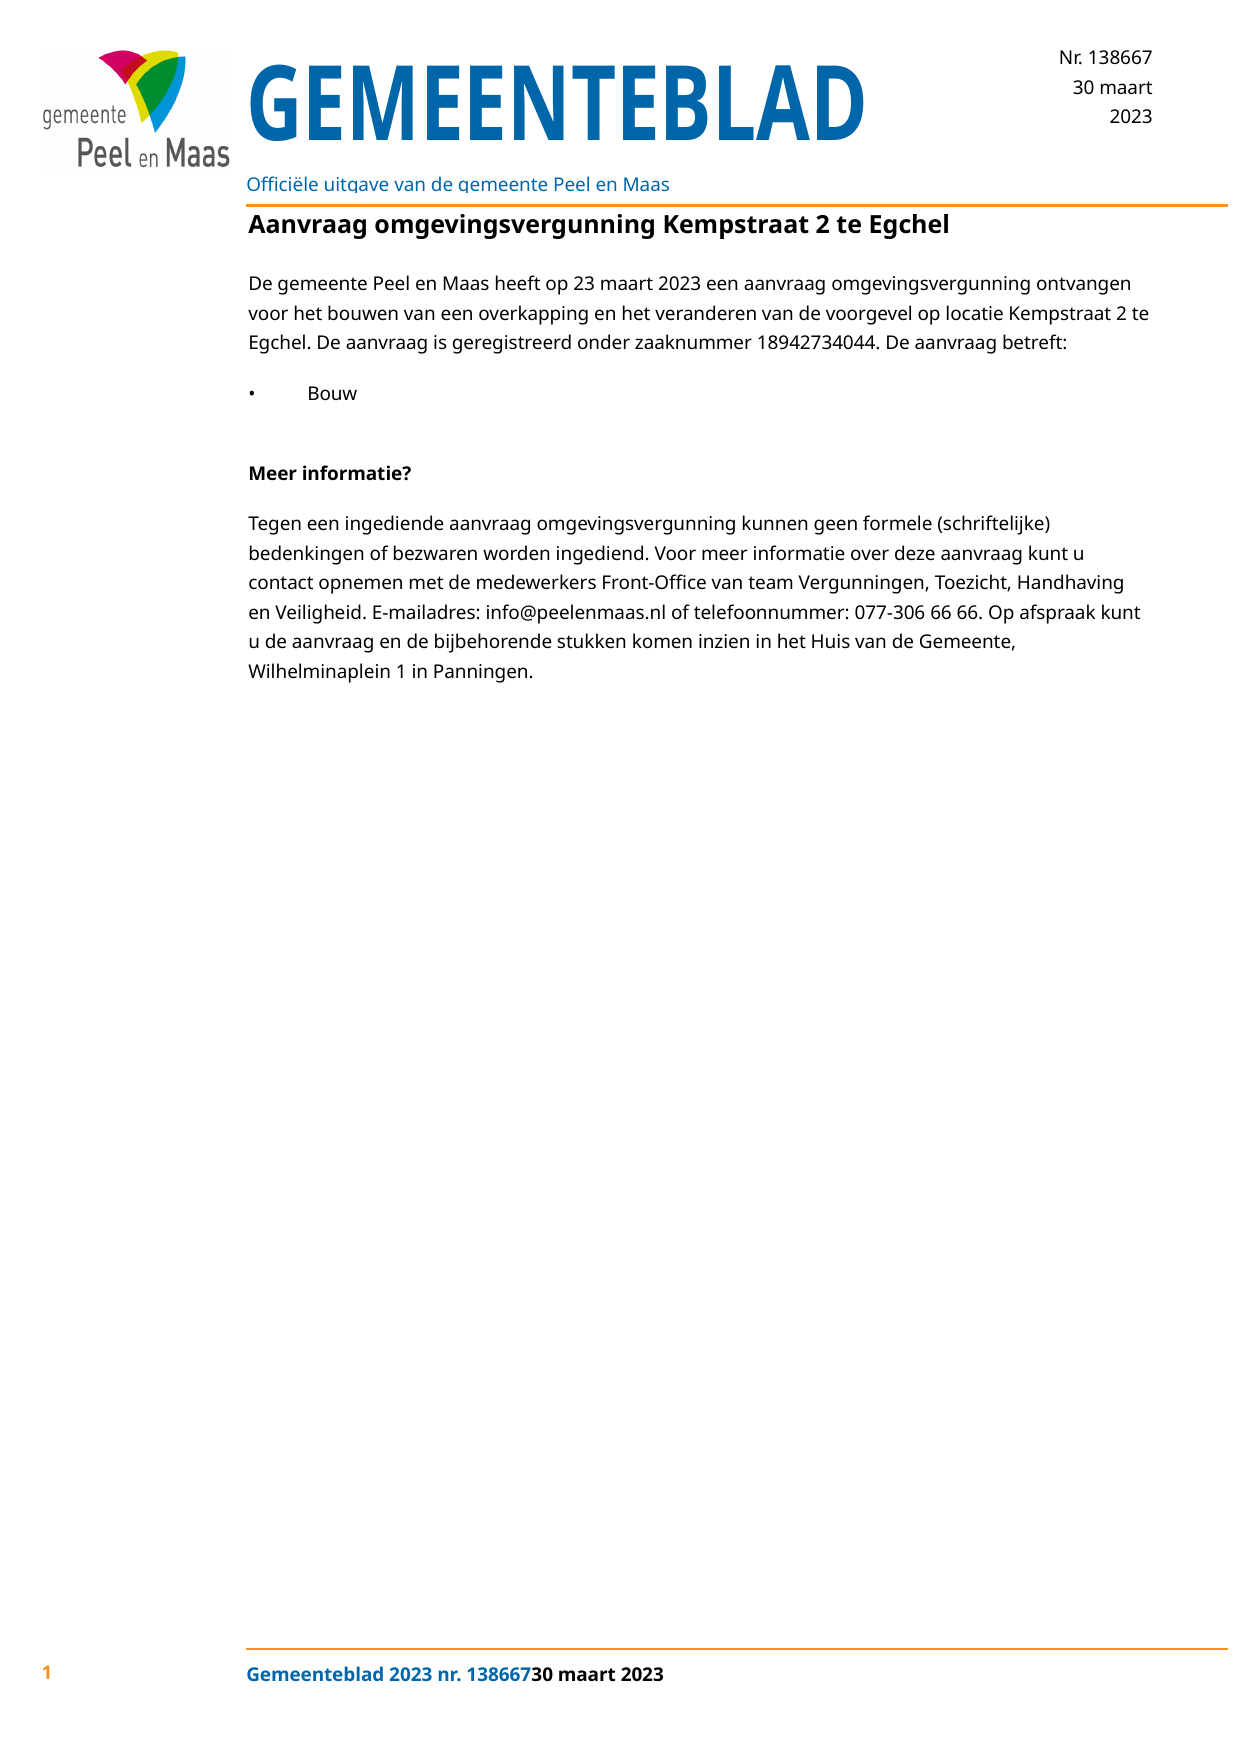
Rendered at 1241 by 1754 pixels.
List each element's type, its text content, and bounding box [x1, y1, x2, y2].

picture [41, 47, 231, 172]
text Aanvraag omgevingsvergunning Kempstraat 2 te Egchel [248, 207, 1152, 241]
text Meer informatie? [248, 460, 1152, 486]
list Bouw [248, 380, 1152, 406]
text De gemeente Peel en Maas heeft op 23 maart 2023 een aanvraag omgevingsvergunning ontvangen voor het bouwen van een overkapping en het veranderen van de voorgevel op locatie Kempstraat 2 te Egchel. De aanvraag is geregistreerd onder zaaknummer 18942734044. De aanvraag betreft: [248, 270, 1152, 355]
text Tegen een ingediende aanvraag omgevingsvergunning kunnen geen formele (schriftelijke) bedenkingen of bezwaren worden ingediend. Voor meer informatie over deze aanvraag kunt u contact opnemen met de medewerkers Front-Office van team Vergunningen, Toezicht, Handhaving en Veiligheid. E-mailadres: info@peelenmaas.nl of telefoonnummer: 077-306 66 66. Op afspraak kunt u de aanvraag en de bijbehorende stukken komen inzien in het Huis van de Gemeente, Wilhelminaplein 1 in Panningen. [248, 510, 1152, 684]
